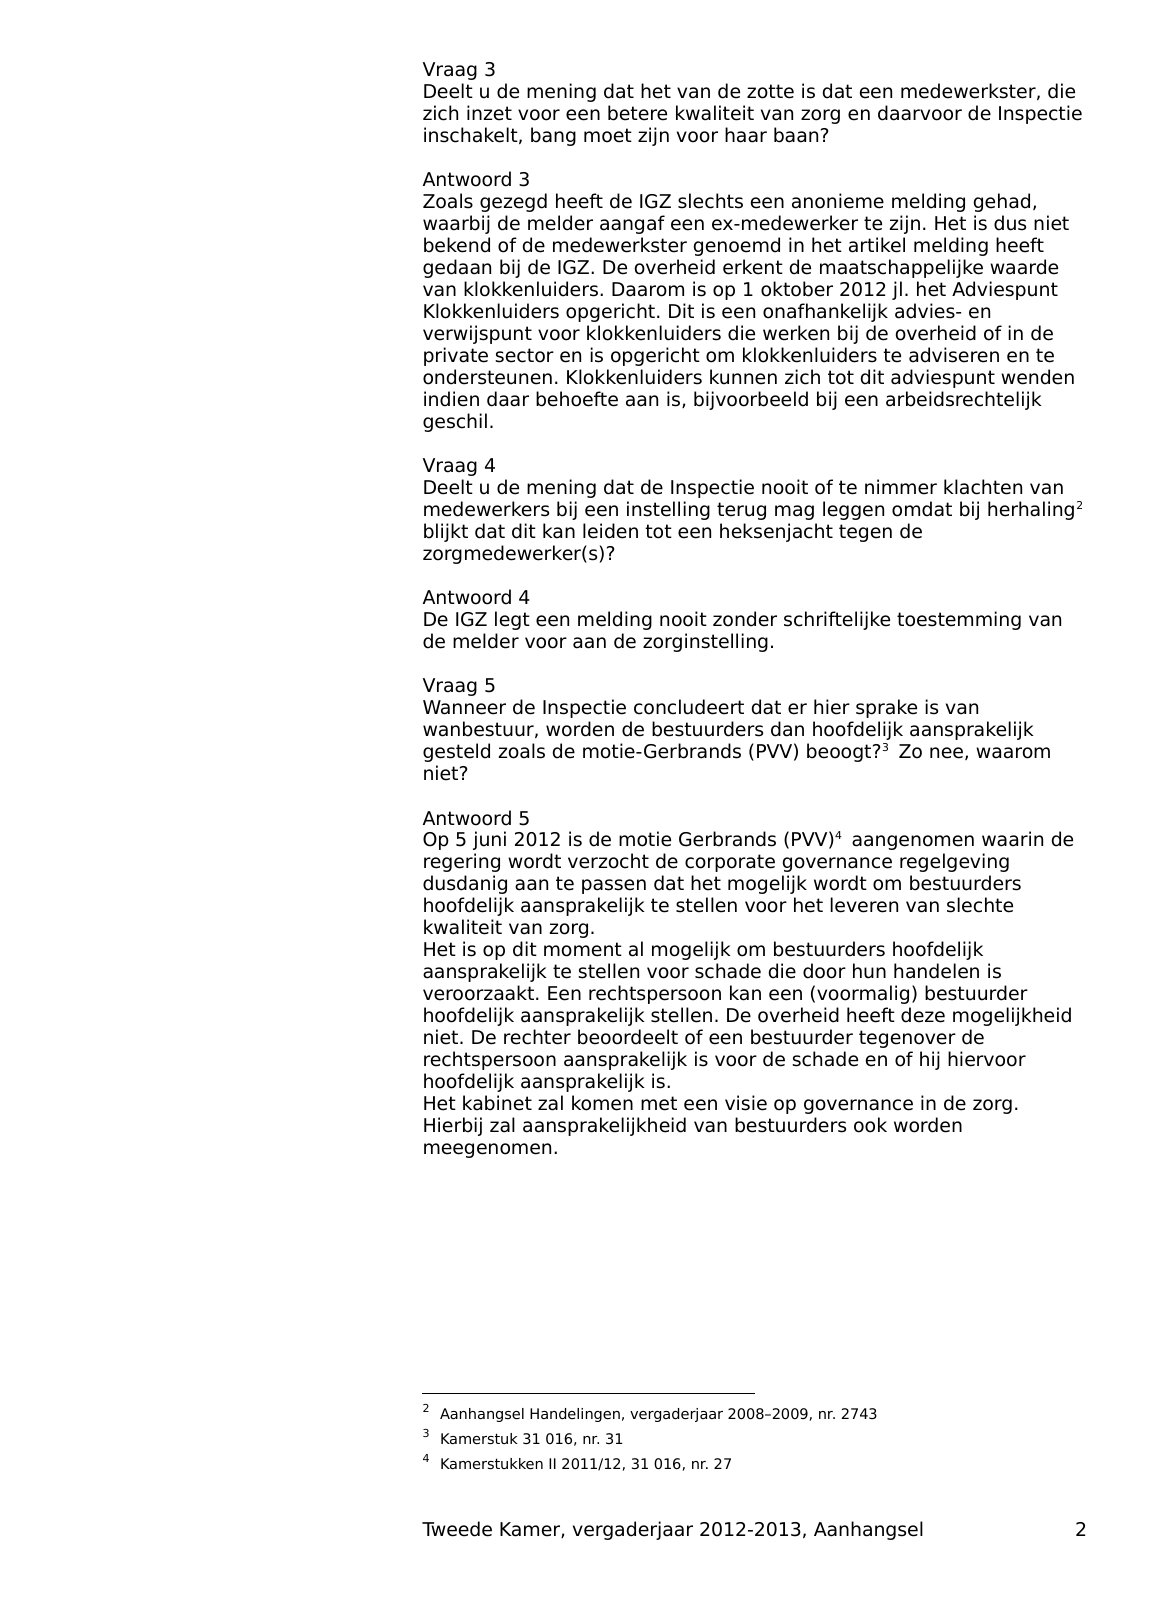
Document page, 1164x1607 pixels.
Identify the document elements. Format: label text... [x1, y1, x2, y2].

text Kamerstukken II 2011/12, 31 016, nr. 27 [422, 1452, 1087, 1474]
text Wanneer de Inspectie concludeert dat er hier sprake is van wanbestuur, worden de bestuurders dan hoofdelijk aansprakelijk gesteld zoals de motie-Gerbrands (PVV) beoogt? Zo nee, waarom niet? [422, 697, 1087, 785]
text De IGZ legt een melding nooit zonder schriftelijke toestemming van de melder voor aan de zorginstelling. [422, 609, 1087, 653]
text Het is op dit moment al mogelijk om bestuurders hoofdelijk aansprakelijk te stellen voor schade die door hun handelen is veroorzaakt. Een rechtspersoon kan een (voormalig) bestuurder hoofdelijk aansprakelijk stellen. De overheid heeft deze mogelijkheid niet. De rechter beoordeelt of een bestuurder tegenover de rechtspersoon aansprakelijk is voor de schade en of hij hiervoor hoofdelijk aansprakelijk is. [422, 939, 1087, 1093]
text Zoals gezegd heeft de IGZ slechts een anonieme melding gehad, waarbij de melder aangaf een ex-medewerker te zijn. Het is dus niet bekend of de medewerkster genoemd in het artikel melding heeft gedaan bij de IGZ. De overheid erkent de maatschappelijke waarde van klokkenluiders. Daarom is op 1 oktober 2012 jl. het Adviespunt Klokkenluiders opgericht. Dit is een onafhankelijk advies- en verwijspunt voor klokkenluiders die werken bij de overheid of in de private sector en is opgericht om klokkenluiders te adviseren en te ondersteunen. Klokkenluiders kunnen zich tot dit adviespunt wenden indien daar behoefte aan is, bijvoorbeeld bij een arbeidsrechtelijk geschil. [422, 191, 1087, 433]
text Het kabinet zal komen met een visie op governance in de zorg. Hierbij zal aansprakelijkheid van bestuurders ook worden meegenomen. [422, 1093, 1087, 1159]
text Antwoord 4 [422, 587, 1087, 609]
text Vraag 5 [422, 675, 1087, 697]
text Kamerstuk 31 016, nr. 31 [422, 1427, 1087, 1449]
text Op 5 juni 2012 is de motie Gerbrands (PVV) aangenomen waarin de regering wordt verzocht de corporate governance regelgeving dusdanig aan te passen dat het mogelijk wordt om bestuurders hoofdelijk aansprakelijk te stellen voor het leveren van slechte kwaliteit van zorg. [422, 829, 1087, 939]
text Aanhangsel Handelingen, vergaderjaar 2008–2009, nr. 2743 [422, 1402, 1087, 1424]
text Antwoord 3 [422, 169, 1087, 191]
text Deelt u de mening dat het van de zotte is dat een medewerkster, die zich inzet voor een betere kwaliteit van zorg en daarvoor de Inspectie inschakelt, bang moet zijn voor haar baan? [422, 81, 1087, 147]
text Antwoord 5 [422, 807, 1087, 829]
text Vraag 3 [422, 59, 1087, 81]
text Vraag 4 [422, 455, 1087, 477]
text Deelt u de mening dat de Inspectie nooit of te nimmer klachten van medewerkers bij een instelling terug mag leggen omdat bij herhaling blijkt dat dit kan leiden tot een heksenjacht tegen de zorgmedewerker(s)? [422, 477, 1087, 565]
